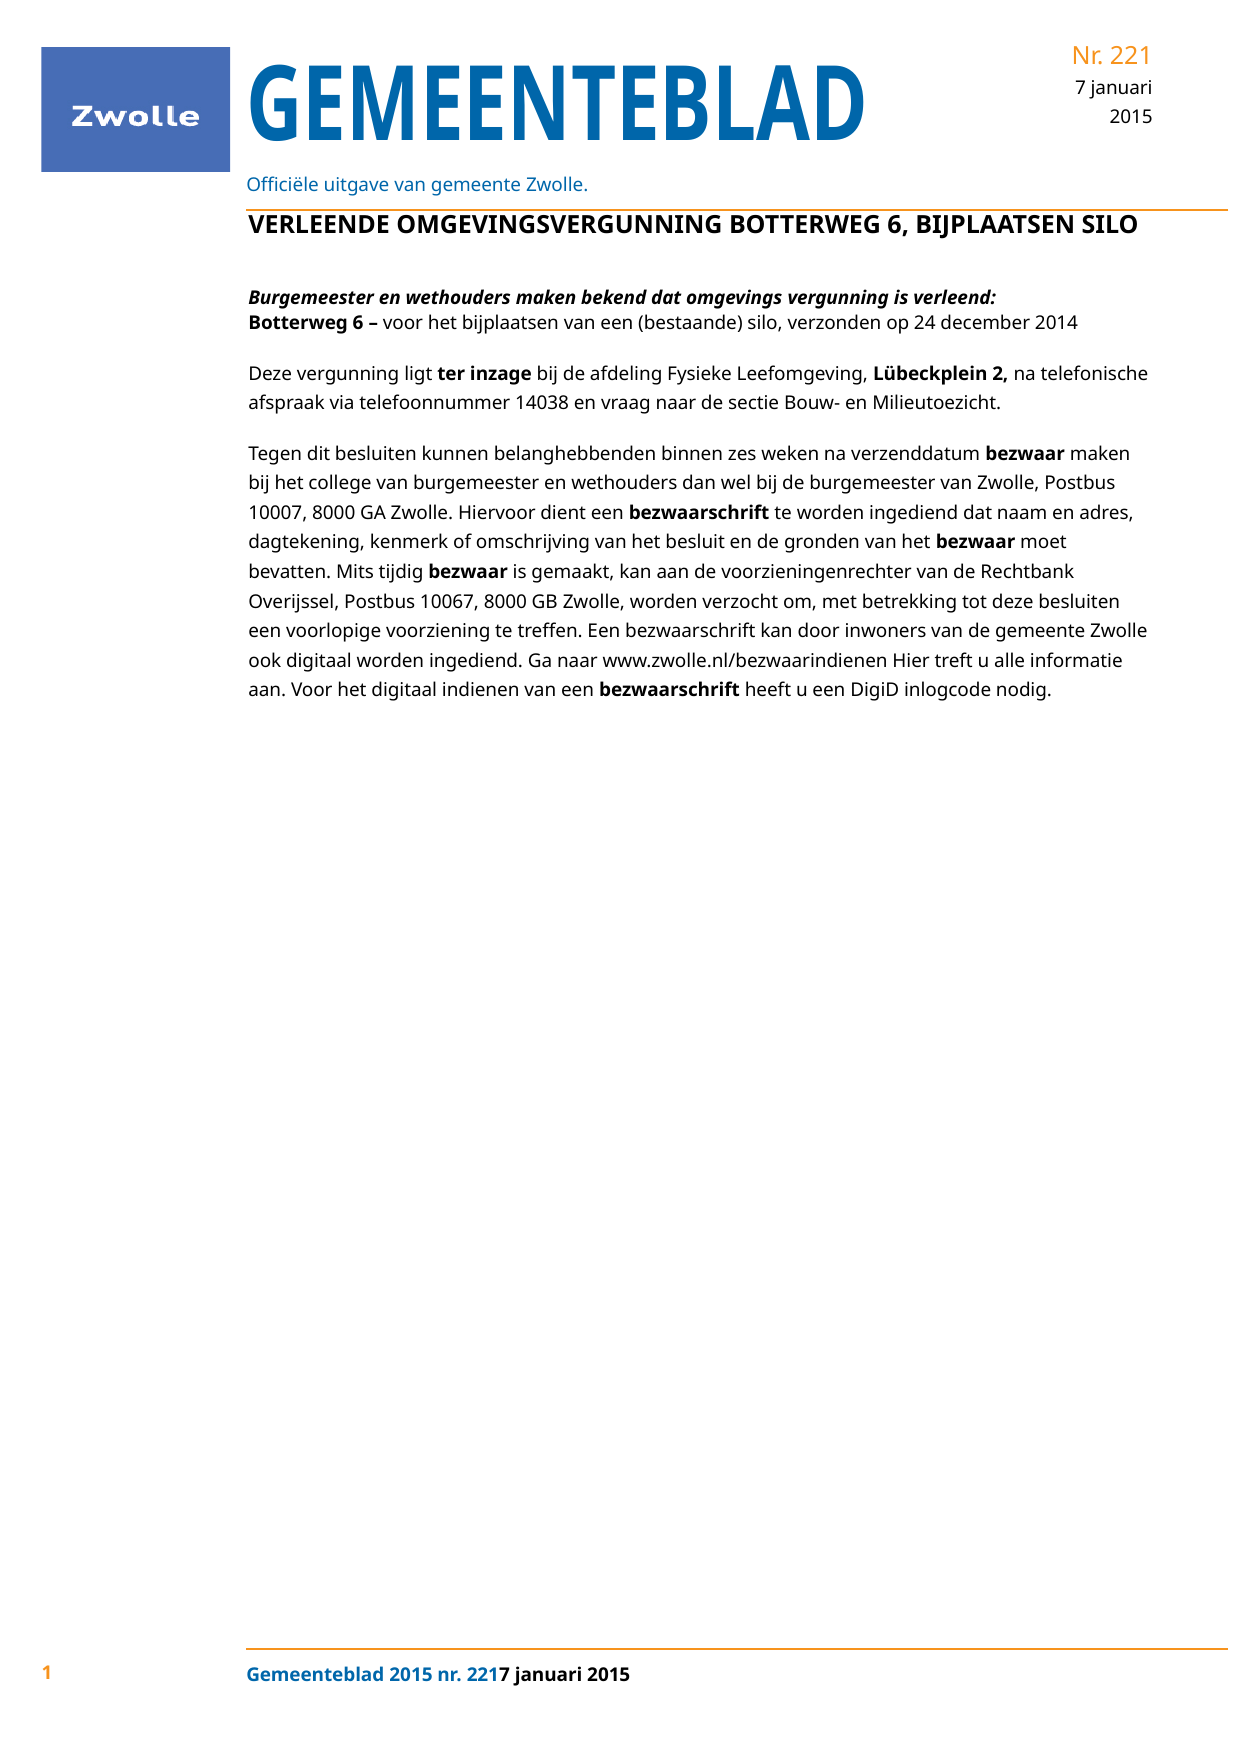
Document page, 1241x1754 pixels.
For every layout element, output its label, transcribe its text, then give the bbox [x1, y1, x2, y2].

text Tegen dit besluiten kunnen belanghebbenden binnen zes weken na verzenddatum bezwaar maken bij het college van burgemeester en wethouders dan wel bij de burgemeester van Zwolle, Postbus 10007, 8000 GA Zwolle. Hiervoor dient een bezwaarschrift te worden ingediend dat naam en adres, dagtekening, kenmerk of omschrijving van het besluit en de gronden van het bezwaar moet bevatten. Mits tijdig bezwaar is gemaakt, kan aan de voorzieningenrechter van de Rechtbank Overijssel, Postbus 10067, 8000 GB Zwolle, worden verzocht om, met betrekking tot deze besluiten een voorlopige voorziening te treffen. Een bezwaarschrift kan door inwoners van de gemeente Zwolle ook digitaal worden ingediend. Ga naar www.zwolle.nl/bezwaarindienen Hier treft u alle informatie aan. Voor het digitaal indienen van een bezwaarschrift heeft u een DigiD inlogcode nodig. [248, 440, 1152, 702]
picture [41, 47, 231, 172]
text VERLEENDE OMGEVINGSVERGUNNING BOTTERWEG 6, BIJPLAATSEN SILO [248, 211, 1152, 241]
text Botterweg 6 – voor het bijplaatsen van een (bestaande) silo, verzonden op 24 december 2014 [248, 309, 1152, 335]
text Deze vergunning ligt ter inzage bij de afdeling Fysieke Leefomgeving, Lübeckplein 2, na telefonische afspraak via telefoonnummer 14038 en vraag naar de sectie Bouw- en Milieutoezicht. [248, 360, 1152, 415]
text Burgemeester en wethouders maken bekend dat omgevings vergunning is verleend: [248, 284, 1152, 309]
